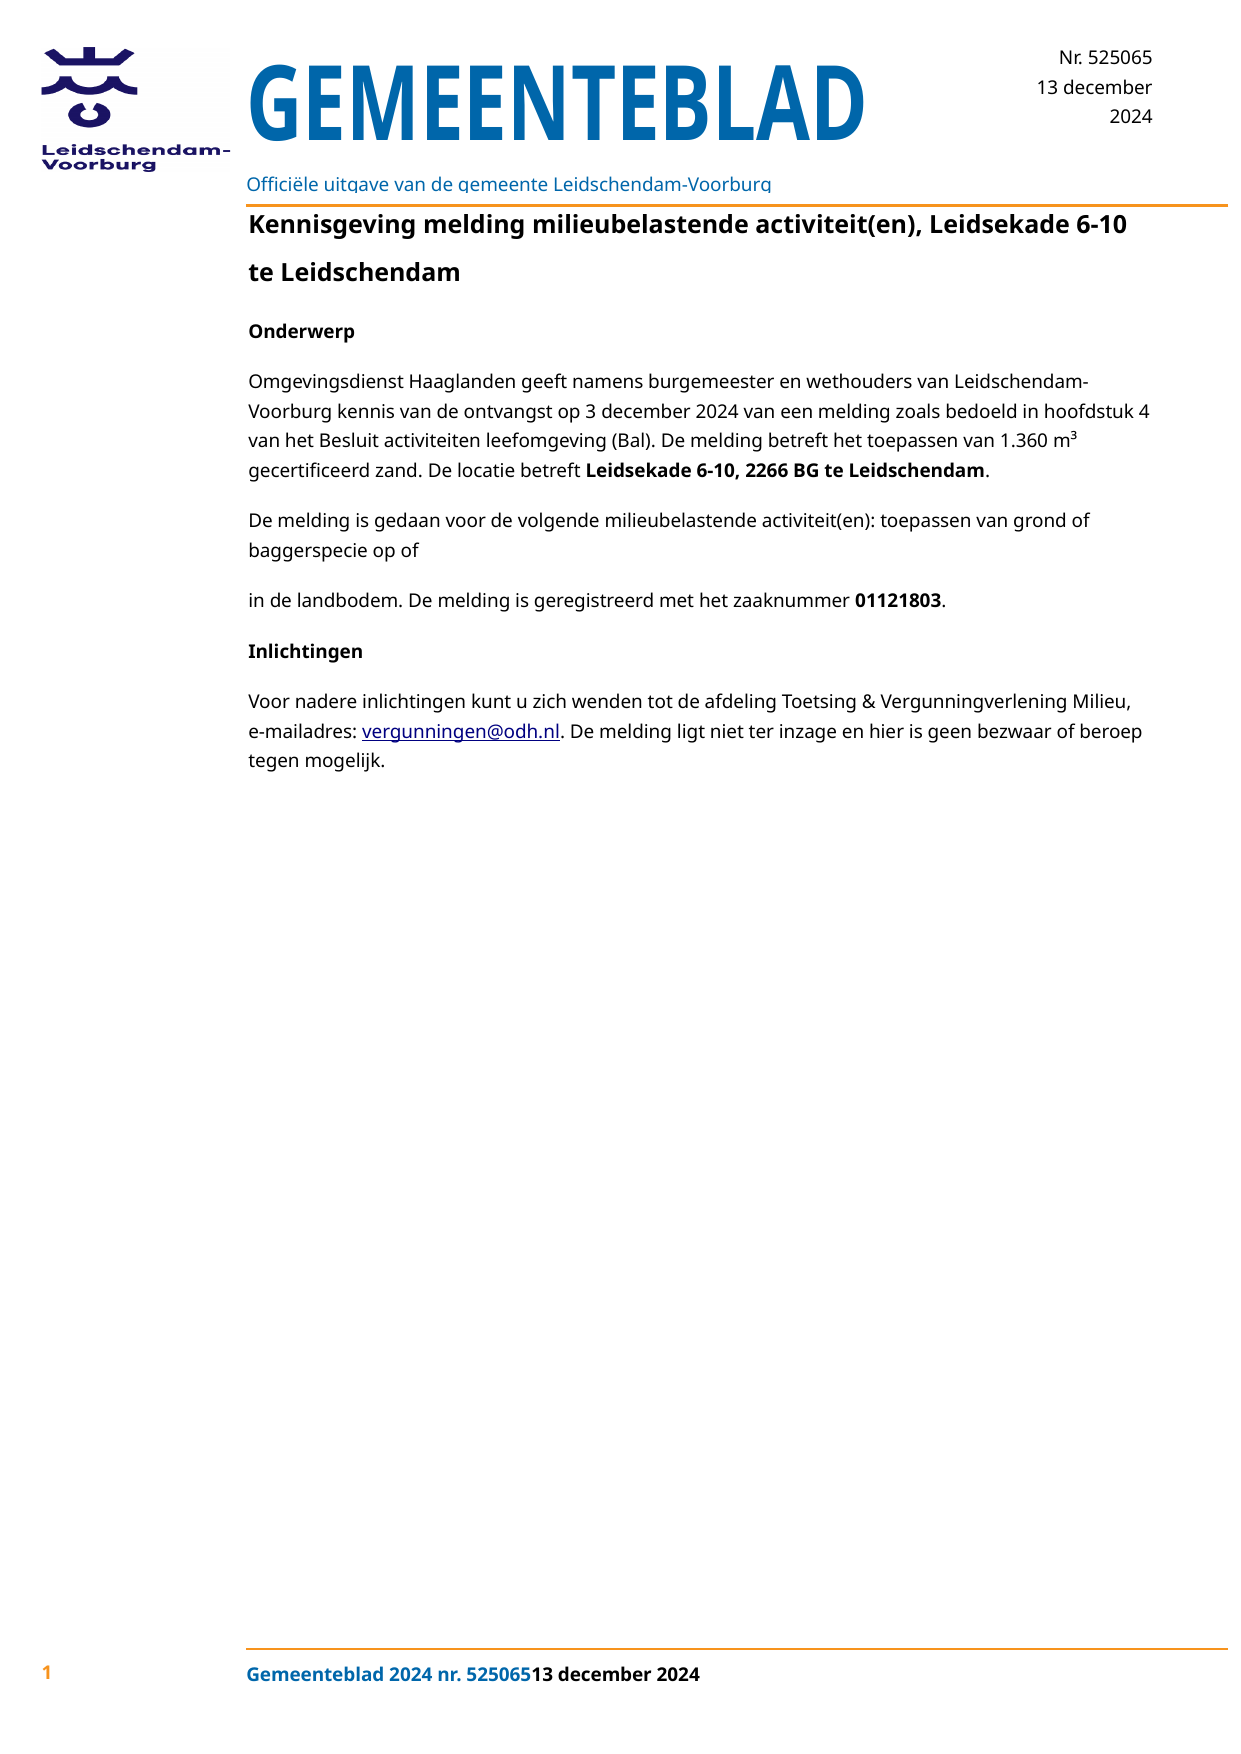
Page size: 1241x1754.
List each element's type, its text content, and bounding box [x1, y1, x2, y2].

text Onderwerp [248, 318, 1152, 344]
picture [41, 47, 231, 172]
text Inlichtingen [248, 638, 1152, 664]
text De melding is gedaan voor de volgende milieubelastende activiteit(en): toepassen van grond of baggerspecie op of [248, 507, 1152, 563]
text Kennisgeving melding milieubelastende activiteit(en), Leidsekade 6-10 te Leidschendam [248, 207, 1152, 288]
text Voor nadere inlichtingen kunt u zich wenden tot de afdeling Toetsing & Vergunningverlening Milieu, e-mailadres: vergunningen@odh.nl. De melding ligt niet ter inzage en hier is geen bezwaar of beroep tegen mogelijk. [248, 688, 1152, 773]
text in de landbodem. De melding is geregistreerd met het zaaknummer 01121803. [248, 587, 1152, 613]
text Omgevingsdienst Haaglanden geeft namens burgemeester en wethouders van Leidschendam-Voorburg kennis van de ontvangst op 3 december 2024 van een melding zoals bedoeld in hoofdstuk 4 van het Besluit activiteiten leefomgeving (Bal). De melding betreft het toepassen van 1.360 m³ gecertificeerd zand. De locatie betreft Leidsekade 6-10, 2266 BG te Leidschendam. [248, 368, 1152, 483]
